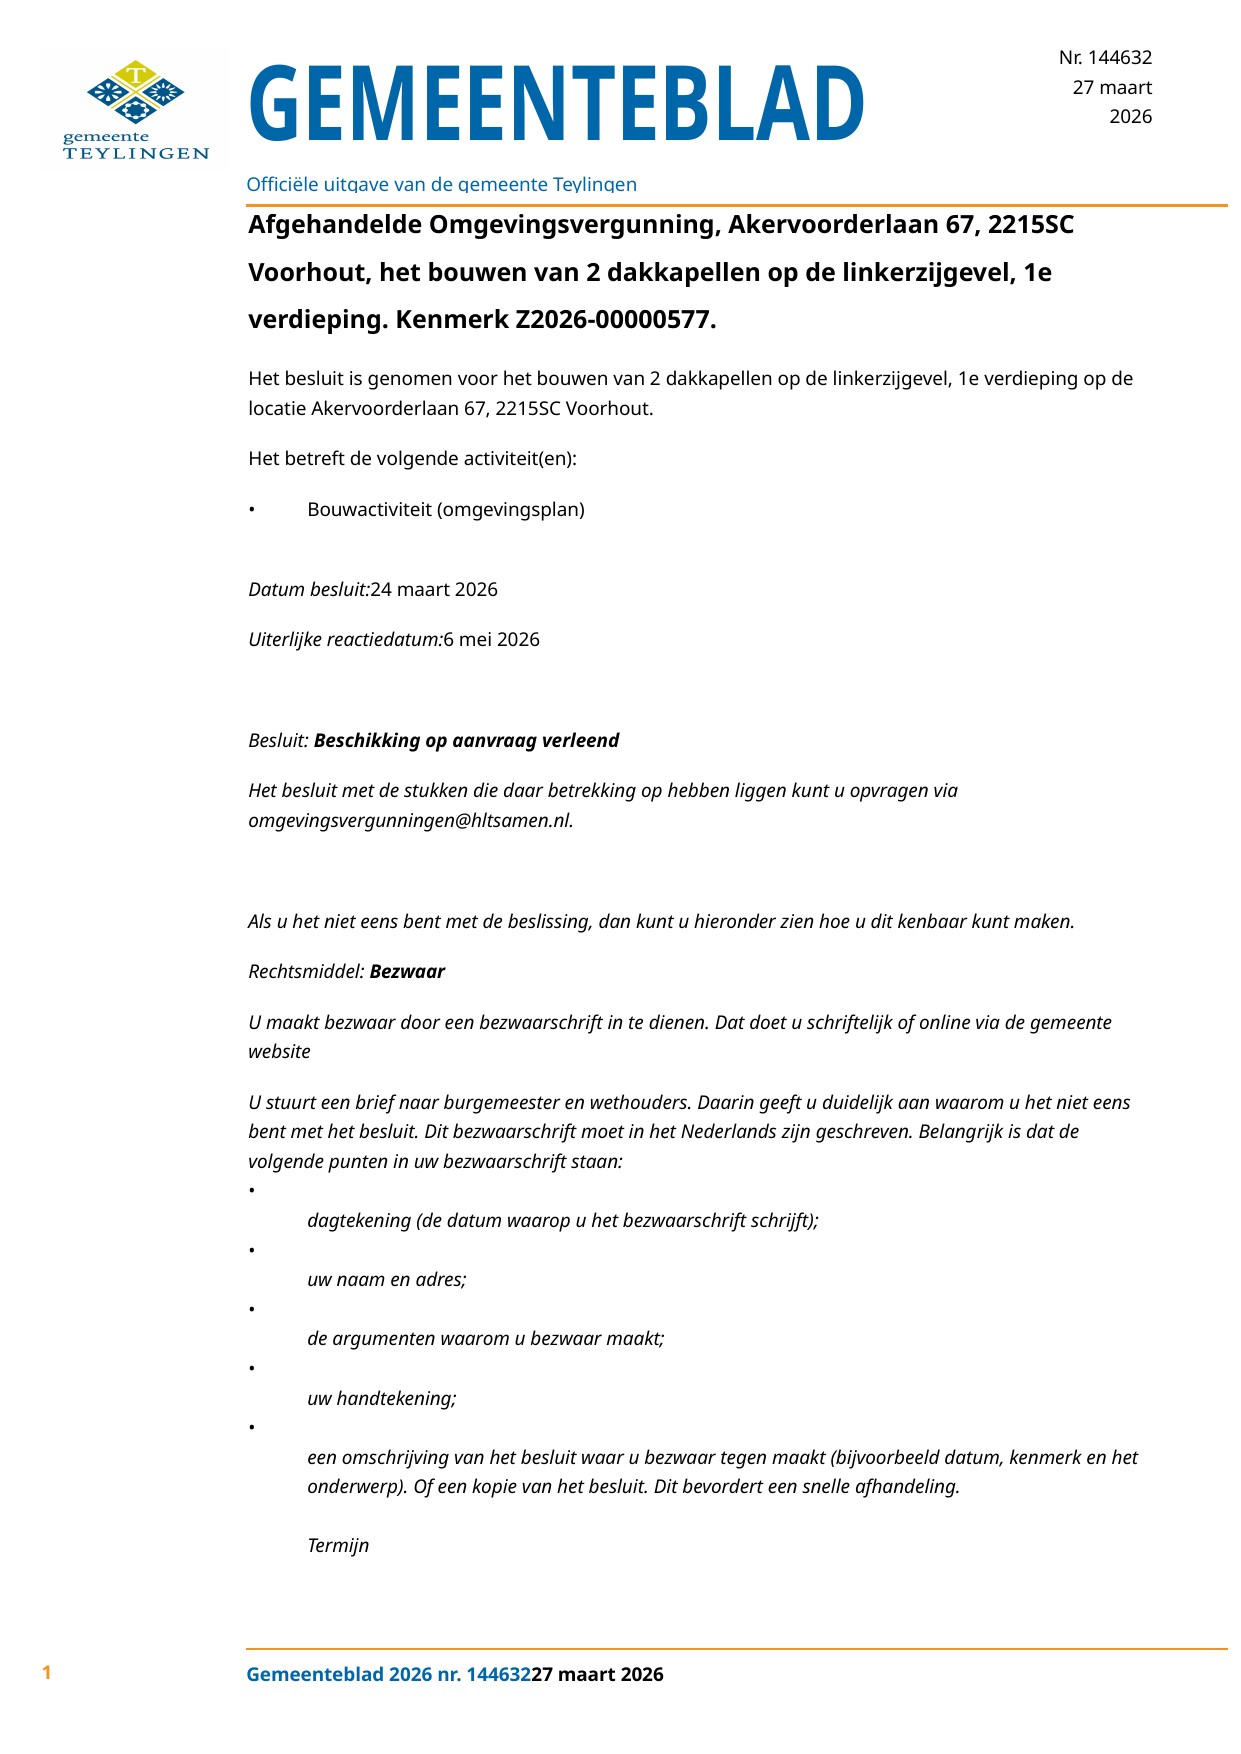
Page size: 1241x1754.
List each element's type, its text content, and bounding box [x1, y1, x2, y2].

text Het besluit met de stukken die daar betrekking op hebben liggen kunt u opvragen via omgevingsvergunningen@hltsamen.nl. [248, 778, 1152, 833]
list een omschrijving van het besluit waar u bezwaar tegen maakt (bijvoorbeeld datum, kenmerk en het onderwerp). Of een kopie van het besluit. Dit bevordert een snelle afhandeling. [248, 1444, 1152, 1499]
text U maakt bezwaar door een bezwaarschrift in te dienen. Dat doet u schriftelijk of online via de gemeente website [248, 1009, 1152, 1064]
list dagtekening (de datum waarop u het bezwaarschrift schrijft); [248, 1207, 1152, 1233]
list Bouwactiviteit (omgevingsplan) [248, 496, 1152, 522]
text Rechtsmiddel: Bezwaar [248, 958, 1152, 984]
list Termijn [248, 1533, 1152, 1558]
list uw naam en adres; [248, 1266, 1152, 1292]
text Datum besluit:24 maart 2026 [248, 576, 1152, 602]
text Het besluit is genomen voor het bouwen van 2 dakkapellen op de linkerzijgevel, 1e verdieping op de locatie Akervoorderlaan 67, 2215SC Voorhout. [248, 366, 1152, 421]
list uw handtekening; [248, 1385, 1152, 1410]
text Uiterlijke reactiedatum:6 mei 2026 [248, 626, 1152, 652]
text U stuurt een brief naar burgemeester en wethouders. Daarin geeft u duidelijk aan waarom u het niet eens bent met het besluit. Dit bezwaarschrift moet in het Nederlands zijn geschreven. Belangrijk is dat de volgende punten in uw bezwaarschrift staan: [248, 1089, 1152, 1174]
picture [41, 47, 231, 172]
text Afgehandelde Omgevingsvergunning, Akervoorderlaan 67, 2215SC Voorhout, het bouwen van 2 dakkapellen op de linkerzijgevel, 1e verdieping. Kenmerk Z2026-00000577. [248, 207, 1152, 336]
text Het betreft de volgende activiteit(en): [248, 446, 1152, 471]
list de argumenten waarom u bezwaar maakt; [248, 1326, 1152, 1351]
text Besluit: Beschikking op aanvraag verleend [248, 727, 1152, 753]
text Als u het niet eens bent met de beslissing, dan kunt u hieronder zien hoe u dit kenbaar kunt maken. [248, 908, 1152, 934]
